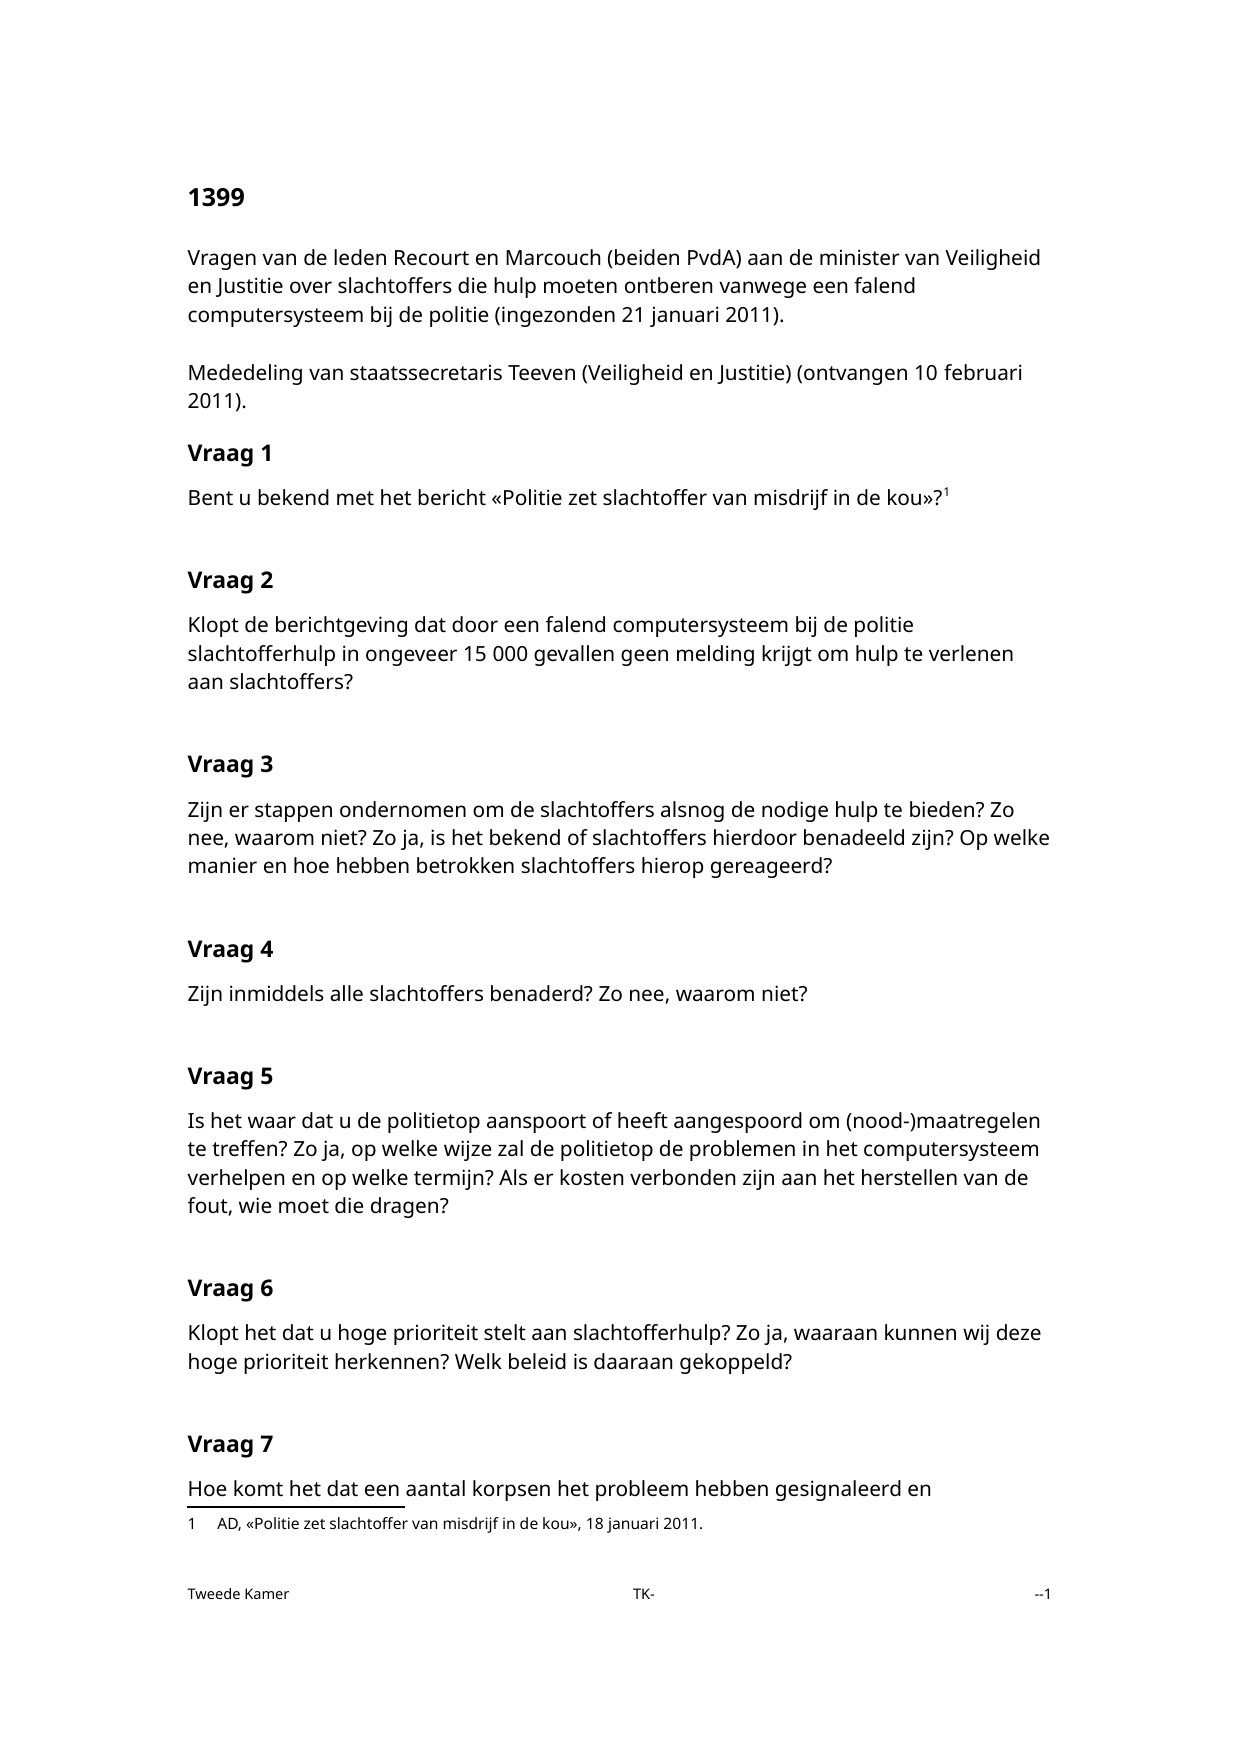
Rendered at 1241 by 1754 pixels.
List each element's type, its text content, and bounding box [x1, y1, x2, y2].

subtitle Vraag 5 [187, 1060, 1053, 1091]
text Vragen van de leden Recourt en Marcouch (beiden PvdA) aan de minister van Veiligheid en Justitie over slachtoffers die hulp moeten ontberen vanwege een falend computersysteem bij de politie (ingezonden 21 januari 2011). [187, 243, 1053, 328]
subtitle Vraag 1 [187, 437, 1053, 468]
text 1399 [187, 179, 1053, 213]
subtitle Vraag 3 [187, 748, 1053, 780]
subtitle Vraag 6 [187, 1272, 1053, 1303]
text Is het waar dat u de politietop aanspoort of heeft aangespoord om (nood-)maatregelen te treffen? Zo ja, op welke wijze zal de politietop de problemen in het computersysteem verhelpen en op welke termijn? Als er kosten verbonden zijn aan het herstellen van de fout, wie moet die dragen? [187, 1106, 1053, 1220]
text Mededeling van staatssecretaris Teeven (Veiligheid en Justitie) (ontvangen 10 februari 2011). [187, 358, 1053, 415]
text Bent u bekend met het bericht «Politie zet slachtoffer van misdrijf in de kou»? [187, 483, 1053, 512]
text AD, «Politie zet slachtoffer van misdrijf in de kou», 18 januari 2011. [187, 1506, 1053, 1534]
text Zijn er stappen ondernomen om de slachtoffers alsnog de nodige hulp te bieden? Zo nee, waarom niet? Zo ja, is het bekend of slachtoffers hierdoor benadeeld zijn? Op welke manier en hoe hebben betrokken slachtoffers hierop gereageerd? [187, 795, 1053, 880]
text Klopt de berichtgeving dat door een falend computersysteem bij de politie slachtofferhulp in ongeveer 15 000 gevallen geen melding krijgt om hulp te verlenen aan slachtoffers? [187, 611, 1053, 696]
text Klopt het dat u hoge prioriteit stelt aan slachtofferhulp? Zo ja, waaraan kunnen wij deze hoge prioriteit herkennen? Welk beleid is daaraan gekoppeld? [187, 1318, 1053, 1375]
text Zijn inmiddels alle slachtoffers benaderd? Zo nee, waarom niet? [187, 979, 1053, 1007]
subtitle Vraag 4 [187, 932, 1053, 964]
subtitle Vraag 2 [187, 564, 1053, 596]
